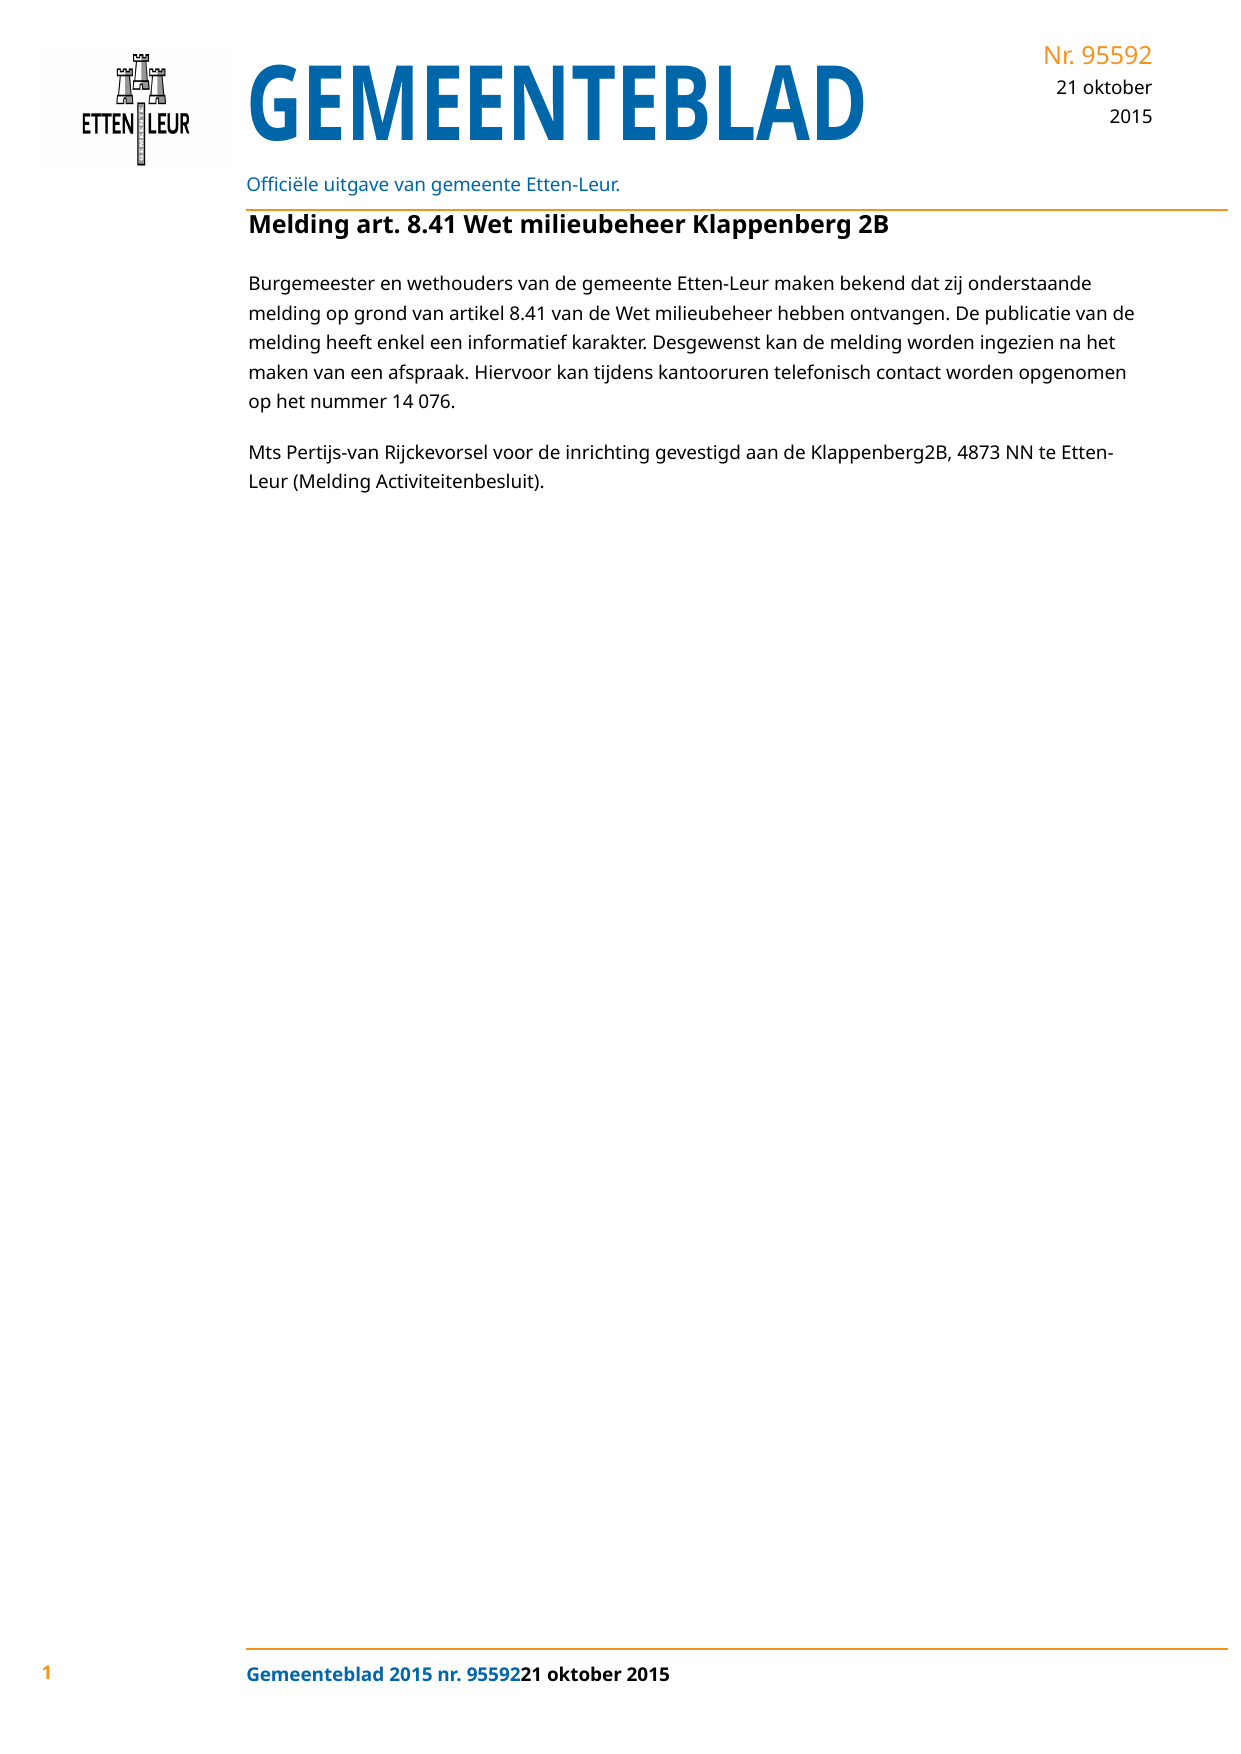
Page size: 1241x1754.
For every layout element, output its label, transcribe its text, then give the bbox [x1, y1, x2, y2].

picture [41, 47, 231, 172]
text Melding art. 8.41 Wet milieubeheer Klappenberg 2B [248, 211, 1152, 241]
text Mts Pertijs-van Rijckevorsel voor de inrichting gevestigd aan de Klappenberg2B, 4873 NN te Etten-Leur (Melding Activiteitenbesluit). [248, 439, 1152, 494]
text Burgemeester en wethouders van de gemeente Etten-Leur maken bekend dat zij onderstaande melding op grond van artikel 8.41 van de Wet milieubeheer hebben ontvangen. De publicatie van de melding heeft enkel een informatief karakter. Desgewenst kan de melding worden ingezien na het maken van een afspraak. Hiervoor kan tijdens kantooruren telefonisch contact worden opgenomen op het nummer 14 076. [248, 270, 1152, 414]
